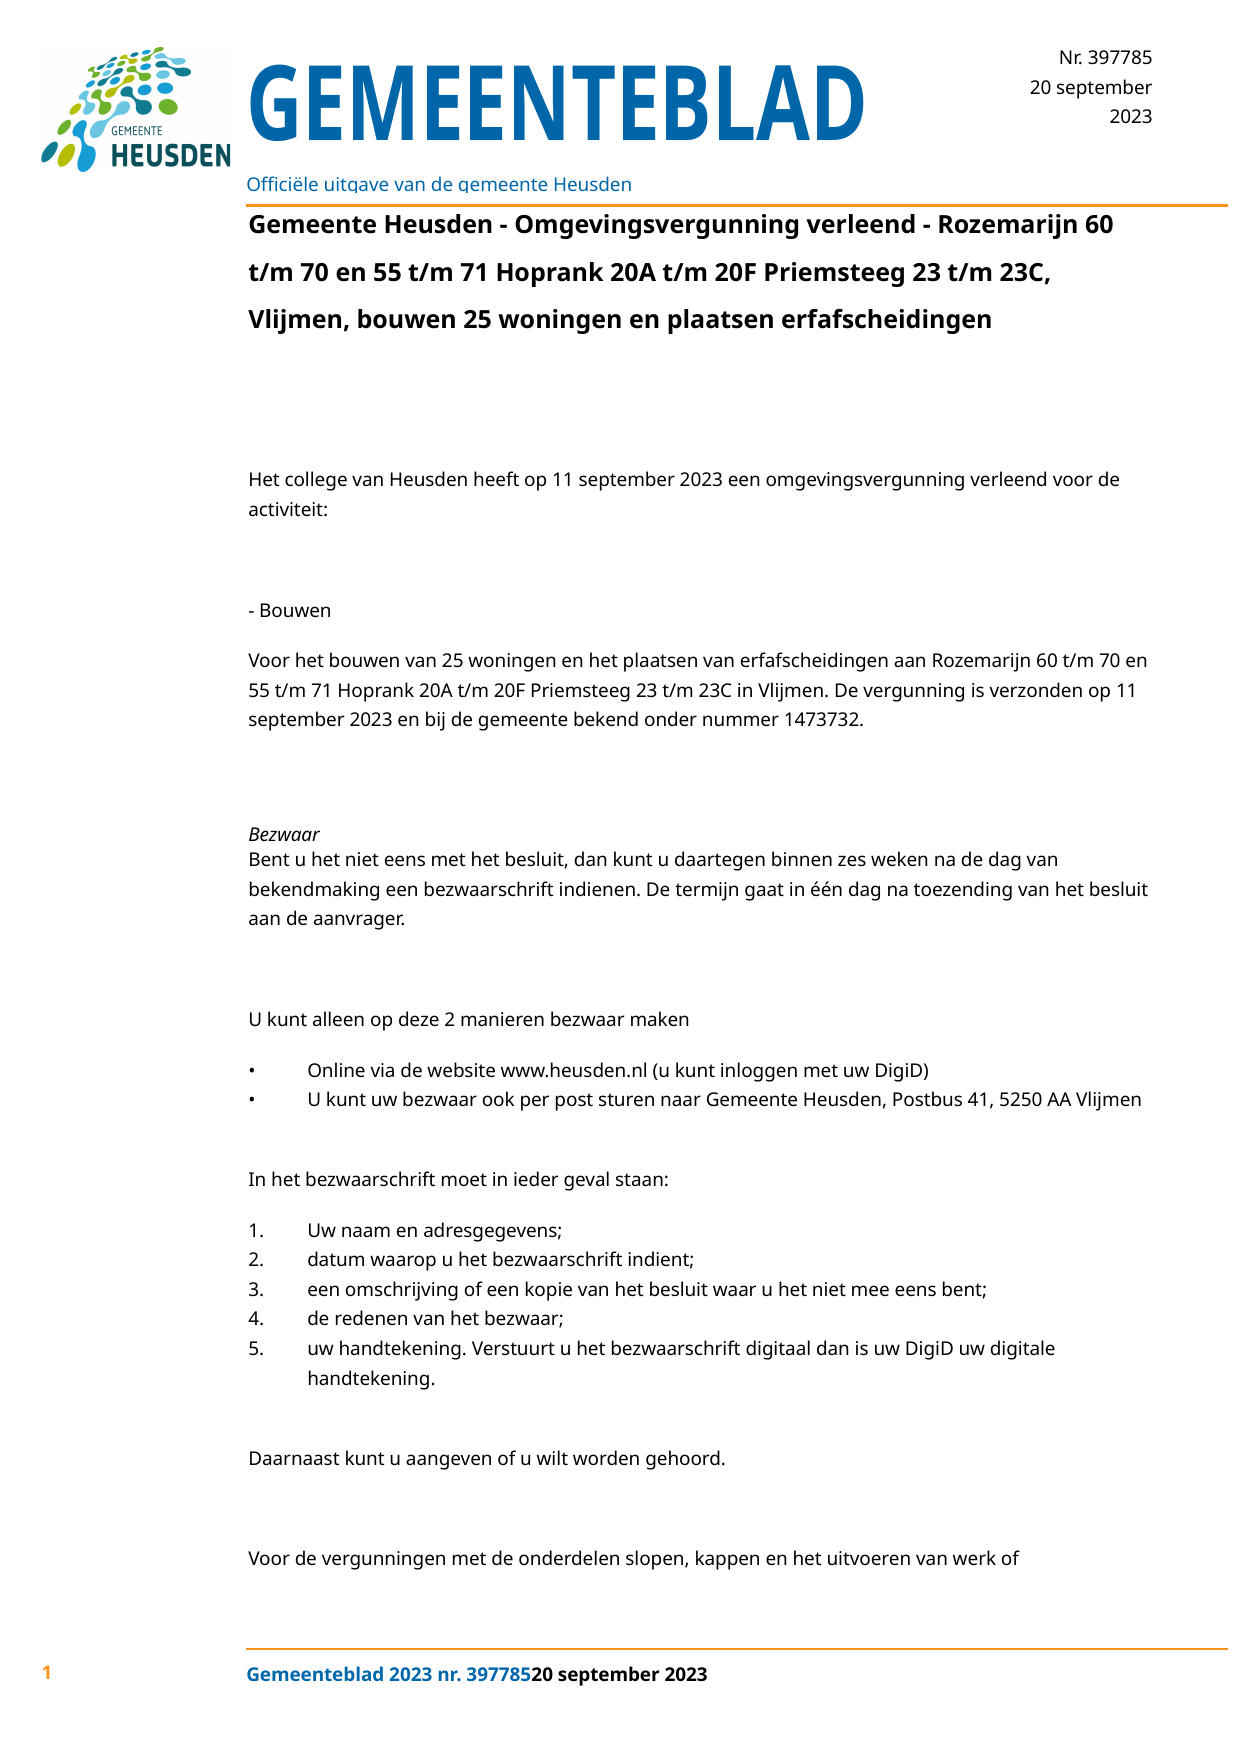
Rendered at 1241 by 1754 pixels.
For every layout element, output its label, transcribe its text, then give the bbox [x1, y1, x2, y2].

text Bent u het niet eens met het besluit, dan kunt u daartegen binnen zes weken na de dag van bekendmaking een bezwaarschrift indienen. De termijn gaat in één dag na toezending van het besluit aan de aanvrager. [248, 846, 1152, 931]
list datum waarop u het bezwaarschrift indient; [248, 1246, 1152, 1272]
text Gemeente Heusden - Omgevingsvergunning verleend - Rozemarijn 60 t/m 70 en 55 t/m 71 Hoprank 20A t/m 20F Priemsteeg 23 t/m 23C, Vlijmen, bouwen 25 woningen en plaatsen erfafscheidingen [248, 207, 1152, 336]
list uw handtekening. Verstuurt u het bezwaarschrift digitaal dan is uw DigiD uw digitale handtekening. [248, 1335, 1152, 1391]
text Bezwaar [248, 821, 1152, 846]
list een omschrijving of een kopie van het besluit waar u het niet mee eens bent; [248, 1276, 1152, 1302]
text In het bezwaarschrift moet in ieder geval staan: [248, 1166, 1152, 1192]
text Voor de vergunningen met de onderdelen slopen, kappen en het uitvoeren van werk of [248, 1546, 1152, 1571]
list U kunt uw bezwaar ook per post sturen naar Gemeente Heusden, Postbus 41, 5250 AA Vlijmen [248, 1086, 1152, 1112]
list de redenen van het bezwaar; [248, 1306, 1152, 1331]
picture [41, 47, 231, 172]
text Het college van Heusden heeft op 11 september 2023 een omgevingsvergunning verleend voor de activiteit: [248, 466, 1152, 522]
text Daarnaast kunt u aangeven of u wilt worden gehoord. [248, 1445, 1152, 1471]
text U kunt alleen op deze 2 manieren bezwaar maken [248, 1006, 1152, 1032]
text - Bouwen [248, 597, 1152, 622]
text Voor het bouwen van 25 woningen en het plaatsen van erfafscheidingen aan Rozemarijn 60 t/m 70 en 55 t/m 71 Hoprank 20A t/m 20F Priemsteeg 23 t/m 23C in Vlijmen. De vergunning is verzonden op 11 september 2023 en bij de gemeente bekend onder nummer 1473732. [248, 647, 1152, 732]
list Online via de website www.heusden.nl (u kunt inloggen met uw DigiD) [248, 1057, 1152, 1083]
list Uw naam en adresgegevens; [248, 1217, 1152, 1243]
